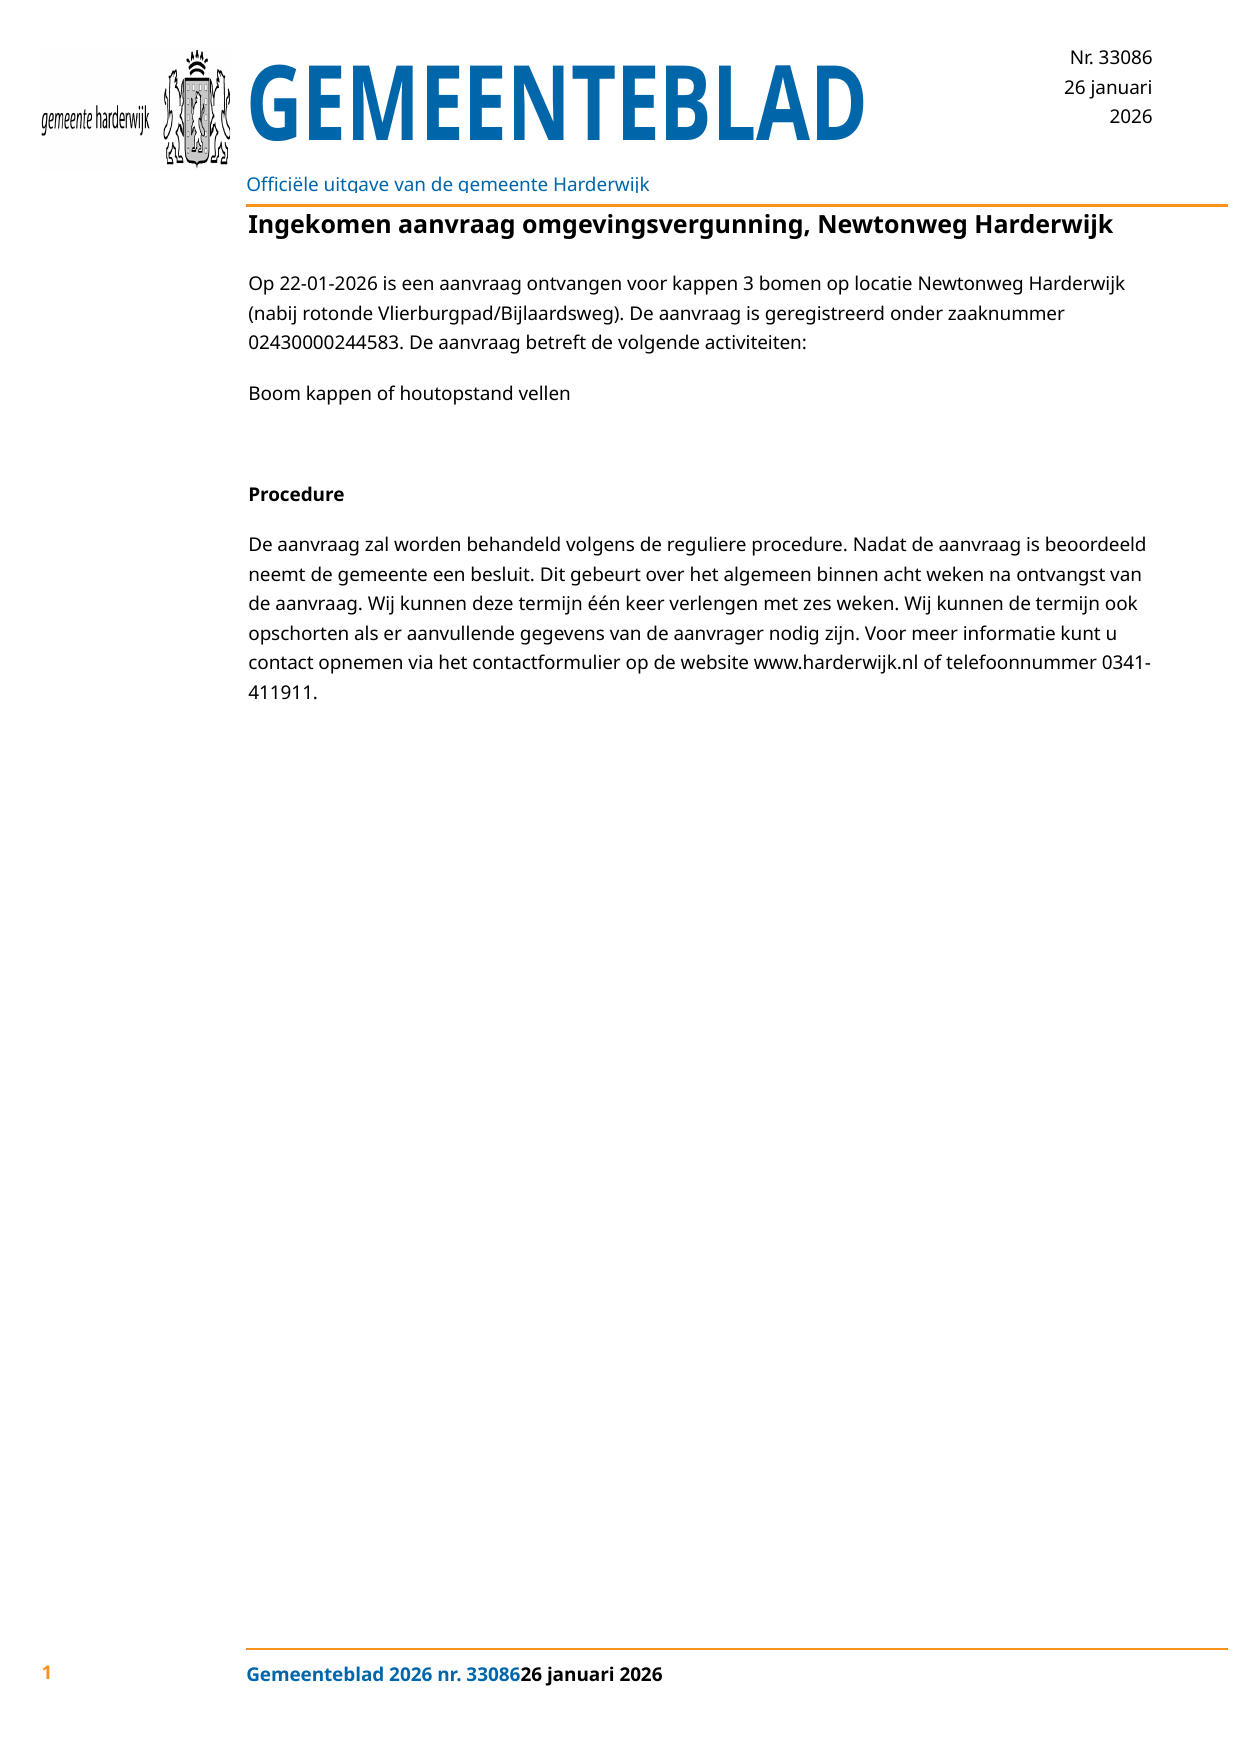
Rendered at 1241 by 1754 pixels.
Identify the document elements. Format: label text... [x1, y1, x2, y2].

text De aanvraag zal worden behandeld volgens de reguliere procedure. Nadat de aanvraag is beoordeeld neemt de gemeente een besluit. Dit gebeurt over het algemeen binnen acht weken na ontvangst van de aanvraag. Wij kunnen deze termijn één keer verlengen met zes weken. Wij kunnen de termijn ook opschorten als er aanvullende gegevens van de aanvrager nodig zijn. Voor meer informatie kunt u contact opnemen via het contactformulier op de website www.harderwijk.nl of telefoonnummer 0341-411911. [248, 531, 1152, 705]
text Boom kappen of houtopstand vellen [248, 380, 1152, 406]
text Ingekomen aanvraag omgevingsvergunning, Newtonweg Harderwijk [248, 207, 1152, 241]
text Procedure [248, 481, 1152, 506]
picture [41, 47, 231, 172]
text Op 22-01-2026 is een aanvraag ontvangen voor kappen 3 bomen op locatie Newtonweg Harderwijk (nabij rotonde Vlierburgpad/Bijlaardsweg). De aanvraag is geregistreerd onder zaaknummer 02430000244583. De aanvraag betreft de volgende activiteiten: [248, 270, 1152, 355]
